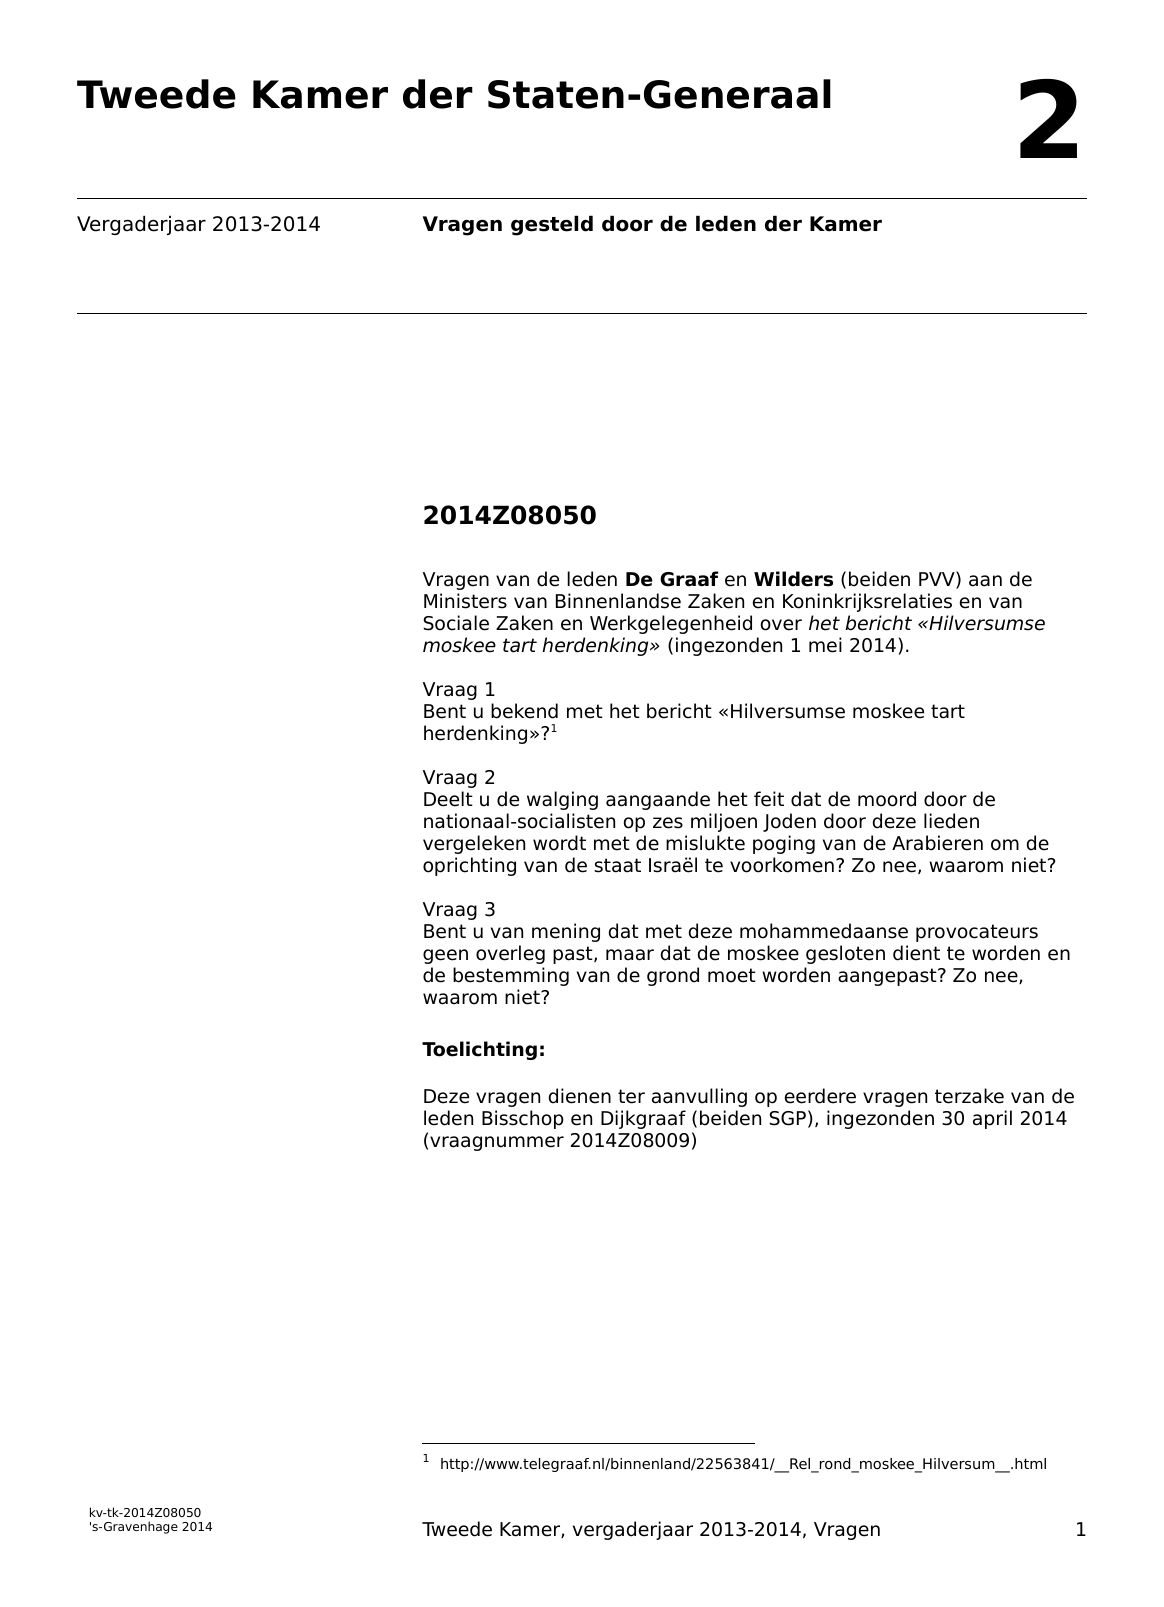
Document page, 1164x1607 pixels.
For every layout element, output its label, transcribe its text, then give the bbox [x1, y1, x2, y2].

text Vraag 2 [422, 767, 1087, 789]
table_header Tweede Kamer der Staten-Generaal [77, 59, 886, 198]
text kv-tk-2014Z08050 [88, 1506, 323, 1520]
text 2014Z08050 [422, 501, 1087, 531]
text Vragen van de leden De Graaf en Wilders (beiden PVV) aan de Ministers van Binnenlandse Zaken en Koninkrijksrelaties en van Sociale Zaken en Werkgelegenheid over het bericht «Hilversumse moskee tart herdenking» (ingezonden 1 mei 2014). [422, 569, 1087, 657]
text Deelt u de walging aangaande het feit dat de moord door de nationaal-socialisten op zes miljoen Joden door deze lieden vergeleken wordt met de mislukte poging van de Arabieren om de oprichting van de staat Israël te voorkomen? Zo nee, waarom niet? [422, 789, 1087, 877]
text Vraag 1 [422, 679, 1087, 701]
text 's-Gravenhage 2014 [88, 1520, 323, 1534]
text Bent u bekend met het bericht «Hilversumse moskee tart herdenking»? [422, 701, 1087, 745]
table_cell Vragen gesteld door de leden der Kamer [422, 199, 1087, 313]
text Bent u van mening dat met deze mohammedaanse provocateurs geen overleg past, maar dat de moskee gesloten dient te worden en de bestemming van de grond moet worden aangepast? Zo nee, waarom niet? [422, 921, 1087, 1009]
table_cell Vergaderjaar 2013-2014 [77, 199, 422, 313]
text http://www.telegraaf.nl/binnenland/22563841/__Rel_rond_moskee_Hilversum__.html [422, 1452, 1087, 1474]
text Deze vragen dienen ter aanvulling op eerdere vragen terzake van de leden Bisschop en Dijkgraaf (beiden SGP), ingezonden 30 april 2014 (vraagnummer 2014Z08009) [422, 1086, 1087, 1152]
text Vraag 3 [422, 899, 1087, 921]
table_header 2 [886, 59, 1087, 198]
subtitle Toelichting: [422, 1039, 1087, 1061]
